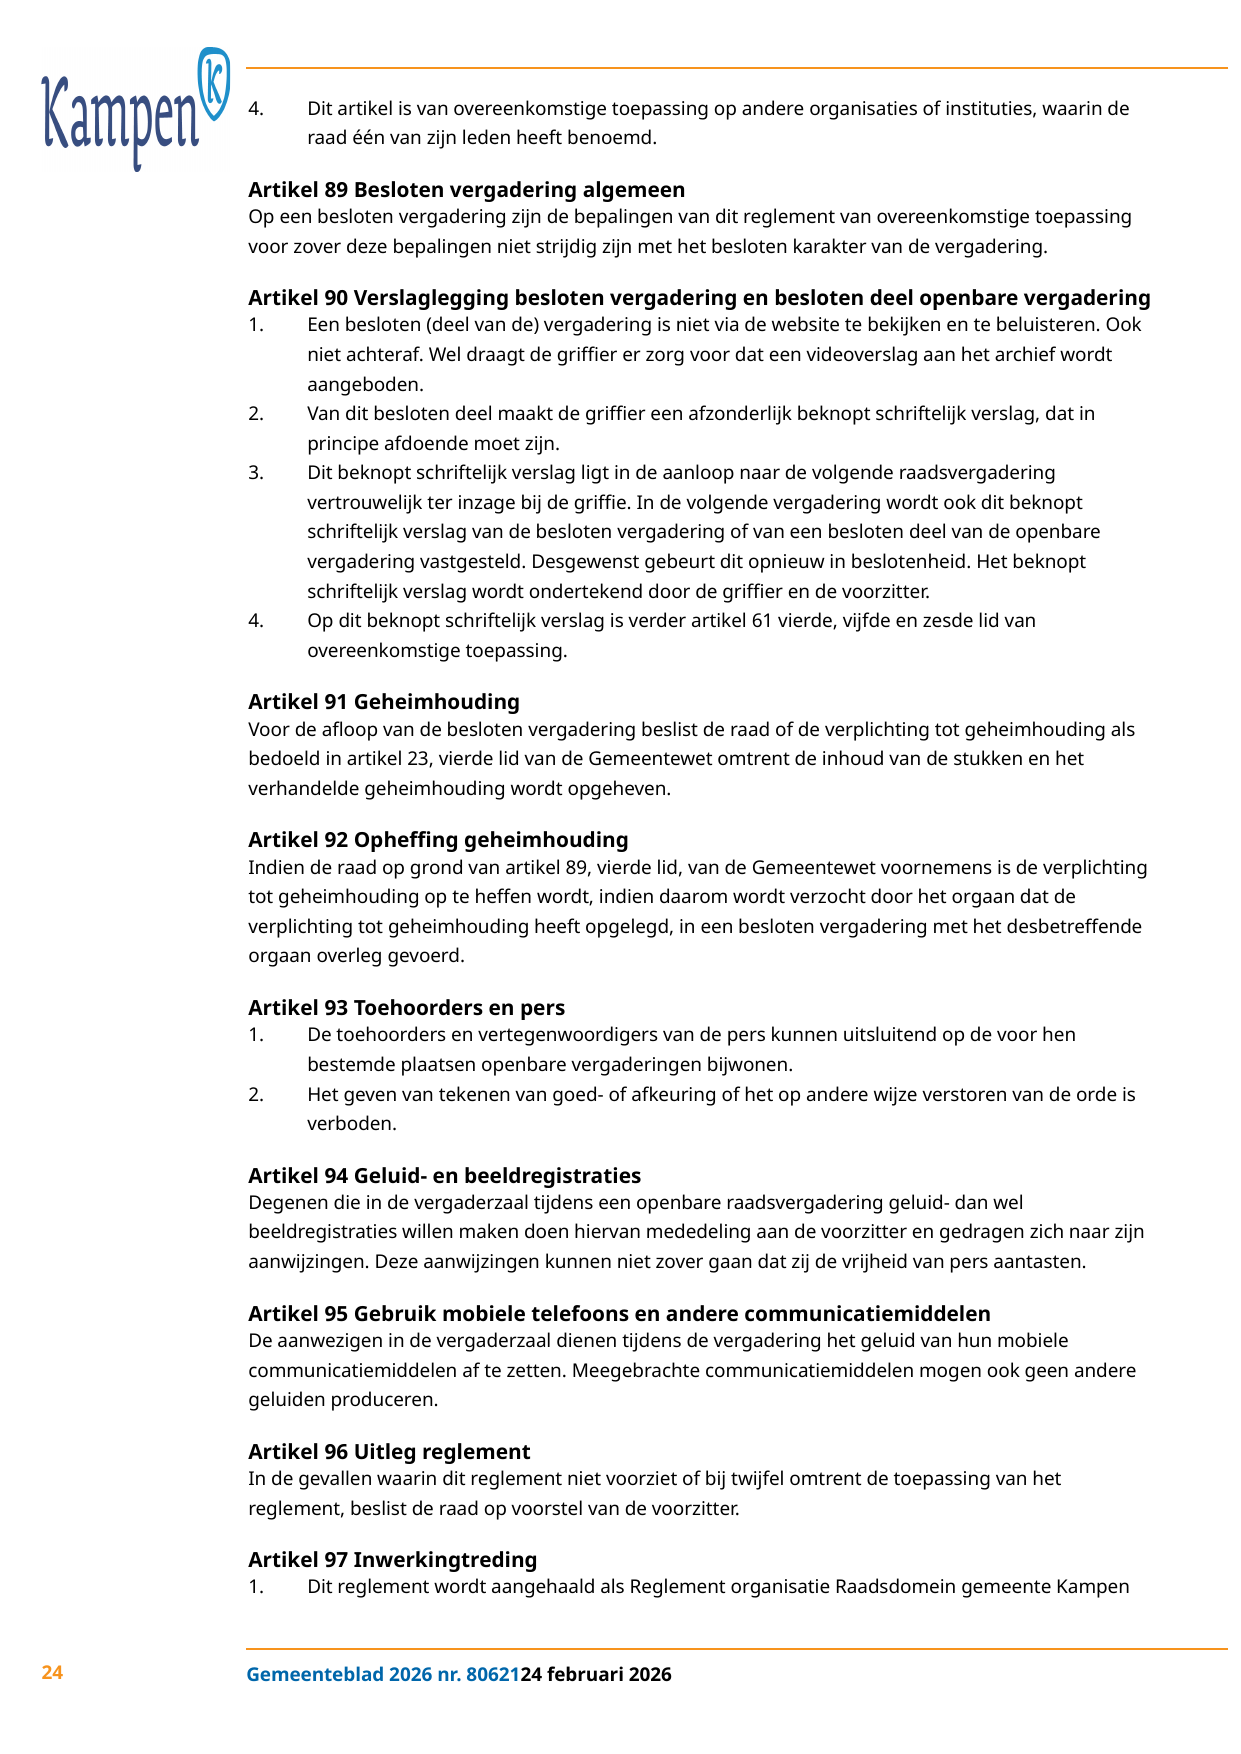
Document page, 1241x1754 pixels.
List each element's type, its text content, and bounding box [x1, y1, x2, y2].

text Artikel 89 Besloten vergadering algemeen [248, 175, 1152, 203]
text Artikel 91 Geheimhouding [248, 687, 1152, 716]
list Het geven van tekenen van goed- of afkeuring of het op andere wijze verstoren van de orde is verboden. [248, 1081, 1152, 1136]
list Dit reglement wordt aangehaald als Reglement organisatie Raadsdomein gemeente Kampen [248, 1574, 1152, 1599]
text Artikel 92 Opheffing geheimhouding [248, 826, 1152, 854]
text In de gevallen waarin dit reglement niet voorziet of bij twijfel omtrent de toepassing van het reglement, beslist de raad op voorstel van de voorzitter. [248, 1465, 1152, 1521]
text Artikel 95 Gebruik mobiele telefoons en andere communicatiemiddelen [248, 1299, 1152, 1327]
text De aanwezigen in de vergaderzaal dienen tijdens de vergadering het geluid van hun mobiele communicatiemiddelen af te zetten. Meegebrachte communicatiemiddelen mogen ook geen andere geluiden produceren. [248, 1327, 1152, 1412]
picture [41, 47, 231, 172]
list Van dit besloten deel maakt de griffier een afzonderlijk beknopt schriftelijk verslag, dat in principe afdoende moet zijn. [248, 400, 1152, 456]
text Artikel 96 Uitleg reglement [248, 1437, 1152, 1465]
list De toehoorders en vertegenwoordigers van de pers kunnen uitsluitend op de voor hen bestemde plaatsen openbare vergaderingen bijwonen. [248, 1022, 1152, 1077]
text Artikel 97 Inwerkingtreding [248, 1545, 1152, 1574]
text Artikel 94 Geluid- en beeldregistraties [248, 1161, 1152, 1189]
text Indien de raad op grond van artikel 89, vierde lid, van de Gemeentewet voornemens is de verplichting tot geheimhouding op te heffen wordt, indien daarom wordt verzocht door het orgaan dat de verplichting tot geheimhouding heeft opgelegd, in een besloten vergadering met het desbetreffende orgaan overleg gevoerd. [248, 854, 1152, 968]
text Artikel 93 Toehoorders en pers [248, 993, 1152, 1022]
text Op een besloten vergadering zijn de bepalingen van dit reglement van overeenkomstige toepassing voor zover deze bepalingen niet strijdig zijn met het besloten karakter van de vergadering. [248, 203, 1152, 258]
text Degenen die in de vergaderzaal tijdens een openbare raadsvergadering geluid- dan wel beeldregistraties willen maken doen hiervan mededeling aan de voorzitter en gedragen zich naar zijn aanwijzingen. Deze aanwijzingen kunnen niet zover gaan dat zij de vrijheid van pers aantasten. [248, 1189, 1152, 1274]
text Artikel 90 Verslaglegging besloten vergadering en besloten deel openbare vergadering [248, 283, 1152, 312]
list Dit beknopt schriftelijk verslag ligt in de aanloop naar de volgende raadsvergadering vertrouwelijk ter inzage bij de griffie. In de volgende vergadering wordt ook dit beknopt schriftelijk verslag van de besloten vergadering of van een besloten deel van de openbare vergadering vastgesteld. Desgewenst gebeurt dit opnieuw in beslotenheid. Het beknopt schriftelijk verslag wordt ondertekend door de griffier en de voorzitter. [248, 459, 1152, 604]
list Dit artikel is van overeenkomstige toepassing op andere organisaties of instituties, waarin de raad één van zijn leden heeft benoemd. [248, 95, 1152, 150]
text Voor de afloop van de besloten vergadering beslist de raad of de verplichting tot geheimhouding als bedoeld in artikel 23, vierde lid van de Gemeentewet omtrent de inhoud van de stukken en het verhandelde geheimhouding wordt opgeheven. [248, 716, 1152, 801]
list Op dit beknopt schriftelijk verslag is verder artikel 61 vierde, vijfde en zesde lid van overeenkomstige toepassing. [248, 607, 1152, 663]
list Een besloten (deel van de) vergadering is niet via de website te bekijken en te beluisteren. Ook niet achteraf. Wel draagt de griffier er zorg voor dat een videoverslag aan het archief wordt aangeboden. [248, 312, 1152, 397]
